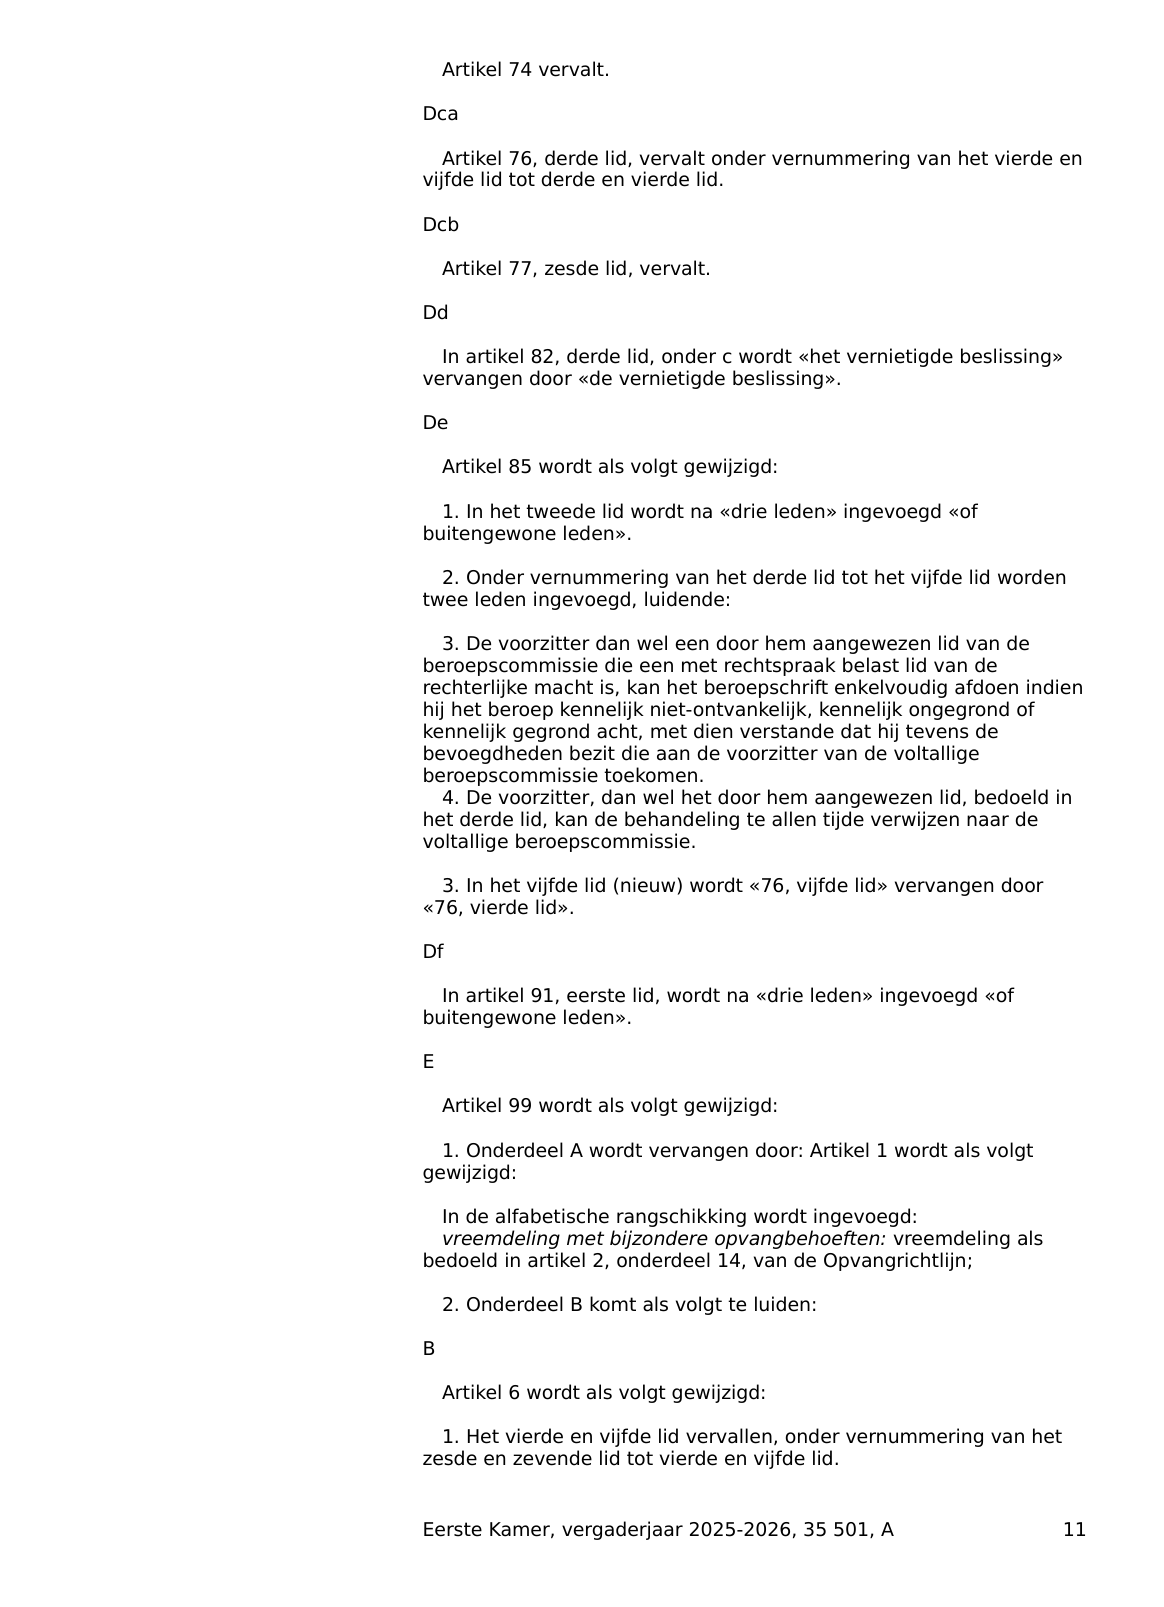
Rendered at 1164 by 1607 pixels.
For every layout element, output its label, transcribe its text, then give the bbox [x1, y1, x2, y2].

text Dca [422, 103, 1087, 125]
text E [422, 1051, 1087, 1073]
text Artikel 85 wordt als volgt gewijzigd: [422, 456, 1087, 478]
text Artikel 6 wordt als volgt gewijzigd: [422, 1382, 1087, 1404]
text 3. De voorzitter dan wel een door hem aangewezen lid van de beroepscommissie die een met rechtspraak belast lid van de rechterlijke macht is, kan het beroepschrift enkelvoudig afdoen indien hij het beroep kennelijk niet-ontvankelijk, kennelijk ongegrond of kennelijk gegrond acht, met dien verstande dat hij tevens de bevoegdheden bezit die aan de voorzitter van de voltallige beroepscommissie toekomen. [422, 633, 1087, 787]
text 2. Onderdeel B komt als volgt te luiden: [422, 1294, 1087, 1316]
text De [422, 412, 1087, 434]
text Dcb [422, 213, 1087, 236]
text Artikel 99 wordt als volgt gewijzigd: [422, 1095, 1087, 1117]
text 1. Het vierde en vijfde lid vervallen, onder vernummering van het zesde en zevende lid tot vierde en vijfde lid. [422, 1426, 1087, 1470]
text 1. In het tweede lid wordt na «drie leden» ingevoegd «of buitengewone leden». [422, 501, 1087, 544]
text 1. Onderdeel A wordt vervangen door: Artikel 1 wordt als volgt gewijzigd: [422, 1139, 1087, 1183]
text Artikel 77, zesde lid, vervalt. [422, 258, 1087, 280]
text Artikel 74 vervalt. [422, 59, 1087, 81]
text Dd [422, 302, 1087, 324]
text Artikel 76, derde lid, vervalt onder vernummering van het vierde en vijfde lid tot derde en vierde lid. [422, 147, 1087, 191]
text 4. De voorzitter, dan wel het door hem aangewezen lid, bedoeld in het derde lid, kan de behandeling te allen tijde verwijzen naar de voltallige beroepscommissie. [422, 787, 1087, 853]
text In artikel 91, eerste lid, wordt na «drie leden» ingevoegd «of buitengewone leden». [422, 985, 1087, 1029]
text 2. Onder vernummering van het derde lid tot het vijfde lid worden twee leden ingevoegd, luidende: [422, 567, 1087, 611]
text vreemdeling met bijzondere opvangbehoeften: vreemdeling als bedoeld in artikel 2, onderdeel 14, van de Opvangrichtlijn; [422, 1228, 1087, 1272]
text In artikel 82, derde lid, onder c wordt «het vernietigde beslissing» vervangen door «de vernietigde beslissing». [422, 346, 1087, 390]
text 3. In het vijfde lid (nieuw) wordt «76, vijfde lid» vervangen door «76, vierde lid». [422, 875, 1087, 919]
text Df [422, 941, 1087, 963]
text In de alfabetische rangschikking wordt ingevoegd: [422, 1206, 1087, 1228]
text B [422, 1338, 1087, 1360]
